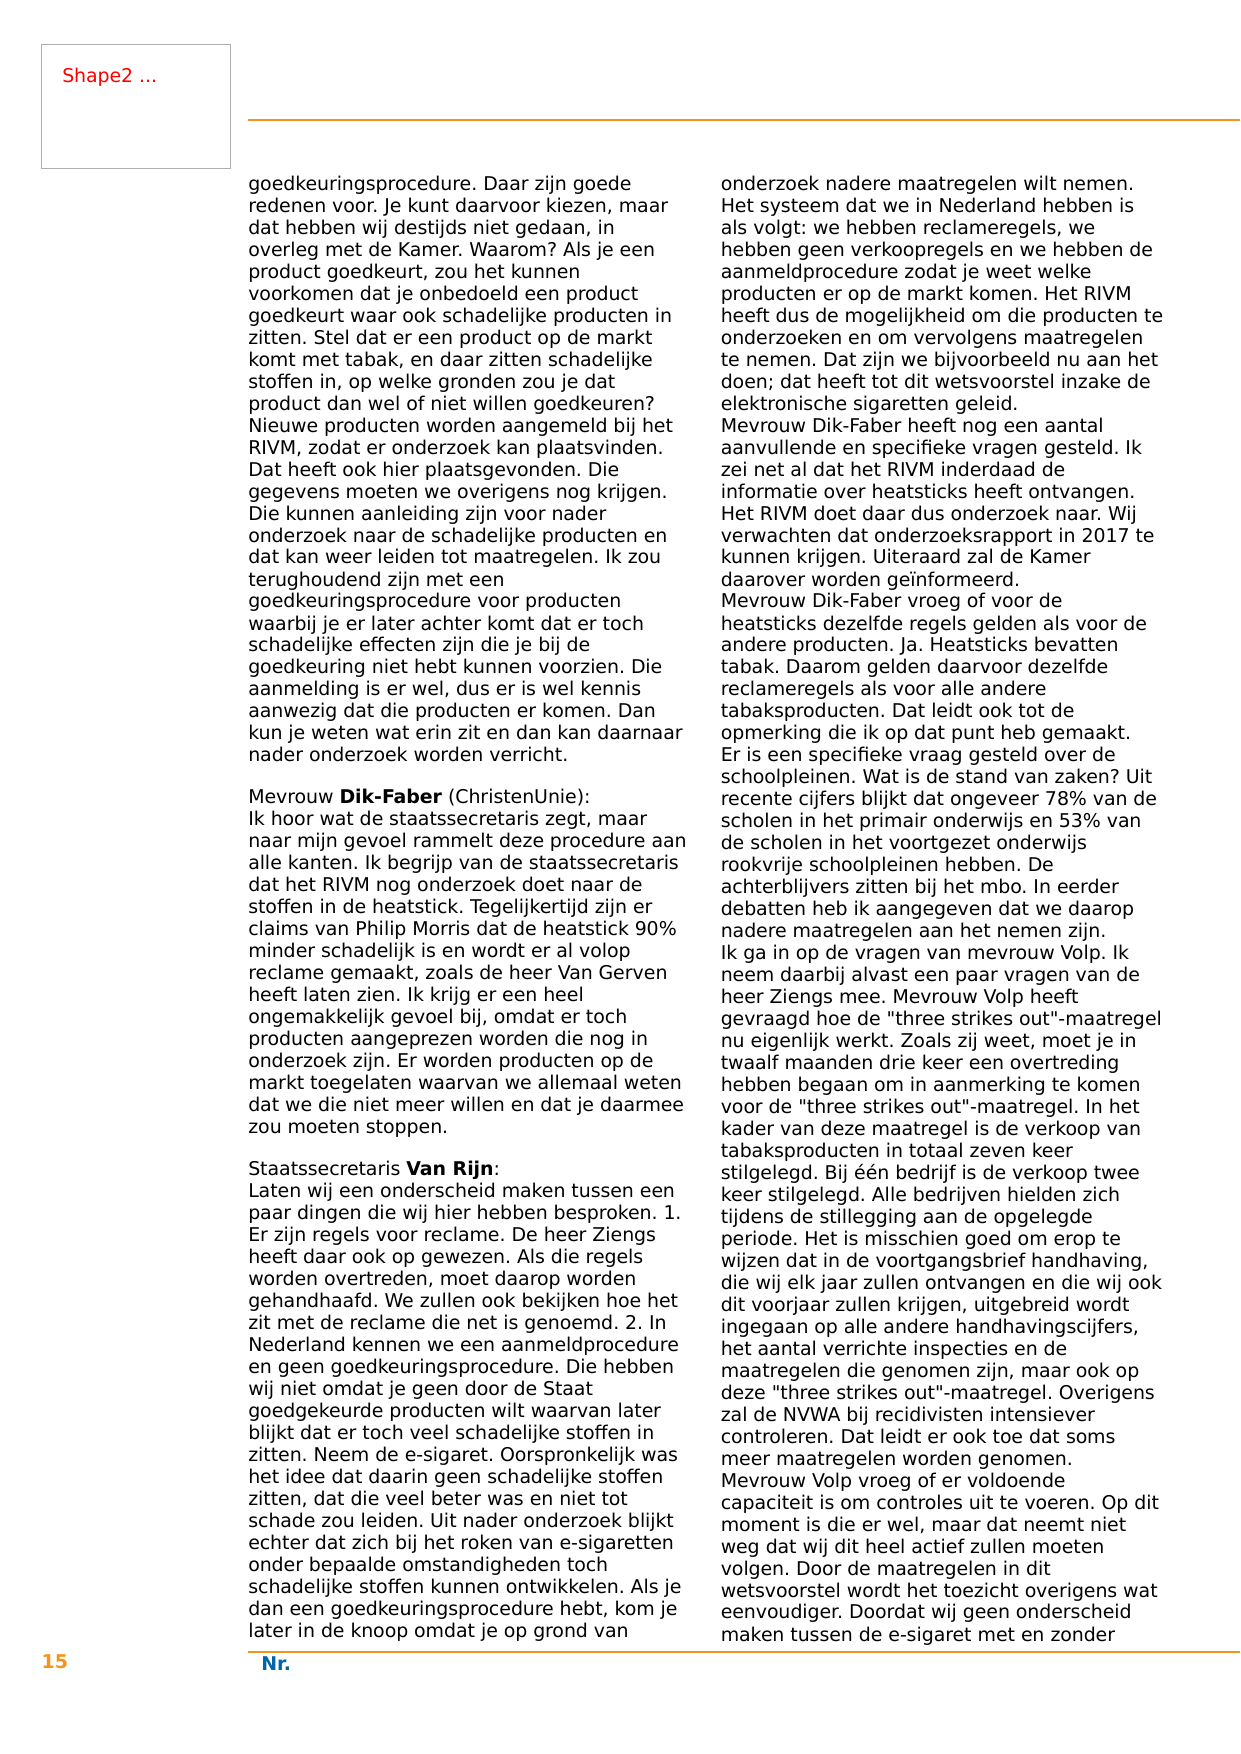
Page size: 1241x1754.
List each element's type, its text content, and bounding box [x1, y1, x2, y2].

text Mevrouw Volp vroeg of er voldoende capaciteit is om controles uit te voeren. Op dit moment is die er wel, maar dat neemt niet weg dat wij dit heel actief zullen moeten volgen. Door de maatregelen in dit wetsvoorstel wordt het toezicht overigens wat eenvoudiger. Doordat wij geen onderscheid maken tussen de e-sigaret met en zonder [721, 1469, 1163, 1645]
text Mevrouw Dik-Faber heeft nog een aantal aanvullende en specifieke vragen gesteld. Ik zei net al dat het RIVM inderdaad de informatie over heatsticks heeft ontvangen. Het RIVM doet daar dus onderzoek naar. Wij verwachten dat onderzoeksrapport in 2017 te kunnen krijgen. Uiteraard zal de Kamer daarover worden geïnformeerd. [721, 414, 1163, 590]
text onderzoek nadere maatregelen wilt nemen. Het systeem dat we in Nederland hebben is als volgt: we hebben reclameregels, we hebben geen verkoopregels en we hebben de aanmeldprocedure zodat je weet welke producten er op de markt komen. Het RIVM heeft dus de mogelijkheid om die producten te onderzoeken en om vervolgens maatregelen te nemen. Dat zijn we bijvoorbeeld nu aan het doen; dat heeft tot dit wetsvoorstel inzake de elektronische sigaretten geleid. [721, 173, 1163, 414]
text goedkeuringsprocedure. Daar zijn goede redenen voor. Je kunt daarvoor kiezen, maar dat hebben wij destijds niet gedaan, in overleg met de Kamer. Waarom? Als je een product goedkeurt, zou het kunnen voorkomen dat je onbedoeld een product goedkeurt waar ook schadelijke producten in zitten. Stel dat er een product op de markt komt met tabak, en daar zitten schadelijke stoffen in, op welke gronden zou je dat product dan wel of niet willen goedkeuren? [248, 173, 691, 414]
text Staatssecretaris Van Rijn: [248, 1158, 691, 1180]
text Er is een specifieke vraag gesteld over de schoolpleinen. Wat is de stand van zaken? Uit recente cijfers blijkt dat ongeveer 78% van de scholen in het primair onderwijs en 53% van de scholen in het voortgezet onderwijs rookvrije schoolpleinen hebben. De achterblijvers zitten bij het mbo. In eerder debatten heb ik aangegeven dat we daarop nadere maatregelen aan het nemen zijn. [721, 744, 1163, 942]
text Nieuwe producten worden aangemeld bij het RIVM, zodat er onderzoek kan plaatsvinden. Dat heeft ook hier plaatsgevonden. Die gegevens moeten we overigens nog krijgen. Die kunnen aanleiding zijn voor nader onderzoek naar de schadelijke producten en dat kan weer leiden tot maatregelen. Ik zou terughoudend zijn met een goedkeuringsprocedure voor producten waarbij je er later achter komt dat er toch schadelijke effecten zijn die je bij de goedkeuring niet hebt kunnen voorzien. Die aanmelding is er wel, dus er is wel kennis aanwezig dat die producten er komen. Dan kun je weten wat erin zit en dan kan daarnaar nader onderzoek worden verricht. [248, 414, 691, 766]
text Ik ga in op de vragen van mevrouw Volp. Ik neem daarbij alvast een paar vragen van de heer Ziengs mee. Mevrouw Volp heeft gevraagd hoe de "three strikes out"-maatregel nu eigenlijk werkt. Zoals zij weet, moet je in twaalf maanden drie keer een overtreding hebben begaan om in aanmerking te komen voor de "three strikes out"-maatregel. In het kader van deze maatregel is de verkoop van tabaksproducten in totaal zeven keer stilgelegd. Bij één bedrijf is de verkoop twee keer stilgelegd. Alle bedrijven hielden zich tijdens de stillegging aan de opgelegde periode. Het is misschien goed om erop te wijzen dat in de voortgangsbrief handhaving, die wij elk jaar zullen ontvangen en die wij ook dit voorjaar zullen krijgen, uitgebreid wordt ingegaan op alle andere handhavingscijfers, het aantal verrichte inspecties en de maatregelen die genomen zijn, maar ook op deze "three strikes out"-maatregel. Overigens zal de NVWA bij recidivisten intensiever controleren. Dat leidt er ook toe dat soms meer maatregelen worden genomen. [721, 942, 1163, 1469]
text Mevrouw Dik-Faber (ChristenUnie): [248, 786, 691, 808]
text Laten wij een onderscheid maken tussen een paar dingen die wij hier hebben besproken. 1. Er zijn regels voor reclame. De heer Ziengs heeft daar ook op gewezen. Als die regels worden overtreden, moet daarop worden gehandhaafd. We zullen ook bekijken hoe het zit met de reclame die net is genoemd. 2. In Nederland kennen we een aanmeldprocedure en geen goedkeuringsprocedure. Die hebben wij niet omdat je geen door de Staat goedgekeurde producten wilt waarvan later blijkt dat er toch veel schadelijke stoffen in zitten. Neem de e-sigaret. Oorspronkelijk was het idee dat daarin geen schadelijke stoffen zitten, dat die veel beter was en niet tot schade zou leiden. Uit nader onderzoek blijkt echter dat zich bij het roken van e-sigaretten onder bepaalde omstandigheden toch schadelijke stoffen kunnen ontwikkelen. Als je dan een goedkeuringsprocedure hebt, kom je later in de knoop omdat je op grond van [248, 1180, 691, 1641]
text Mevrouw Dik-Faber vroeg of voor de heatsticks dezelfde regels gelden als voor de andere producten. Ja. Heatsticks bevatten tabak. Daarom gelden daarvoor dezelfde reclameregels als voor alle andere tabaksproducten. Dat leidt ook tot de opmerking die ik op dat punt heb gemaakt. [721, 590, 1163, 744]
text Ik hoor wat de staatssecretaris zegt, maar naar mijn gevoel rammelt deze procedure aan alle kanten. Ik begrijp van de staatssecretaris dat het RIVM nog onderzoek doet naar de stoffen in de heatstick. Tegelijkertijd zijn er claims van Philip Morris dat de heatstick 90% minder schadelijk is en wordt er al volop reclame gemaakt, zoals de heer Van Gerven heeft laten zien. Ik krijg er een heel ongemakkelijk gevoel bij, omdat er toch producten aangeprezen worden die nog in onderzoek zijn. Er worden producten op de markt toegelaten waarvan we allemaal weten dat we die niet meer willen en dat je daarmee zou moeten stoppen. [248, 808, 691, 1138]
